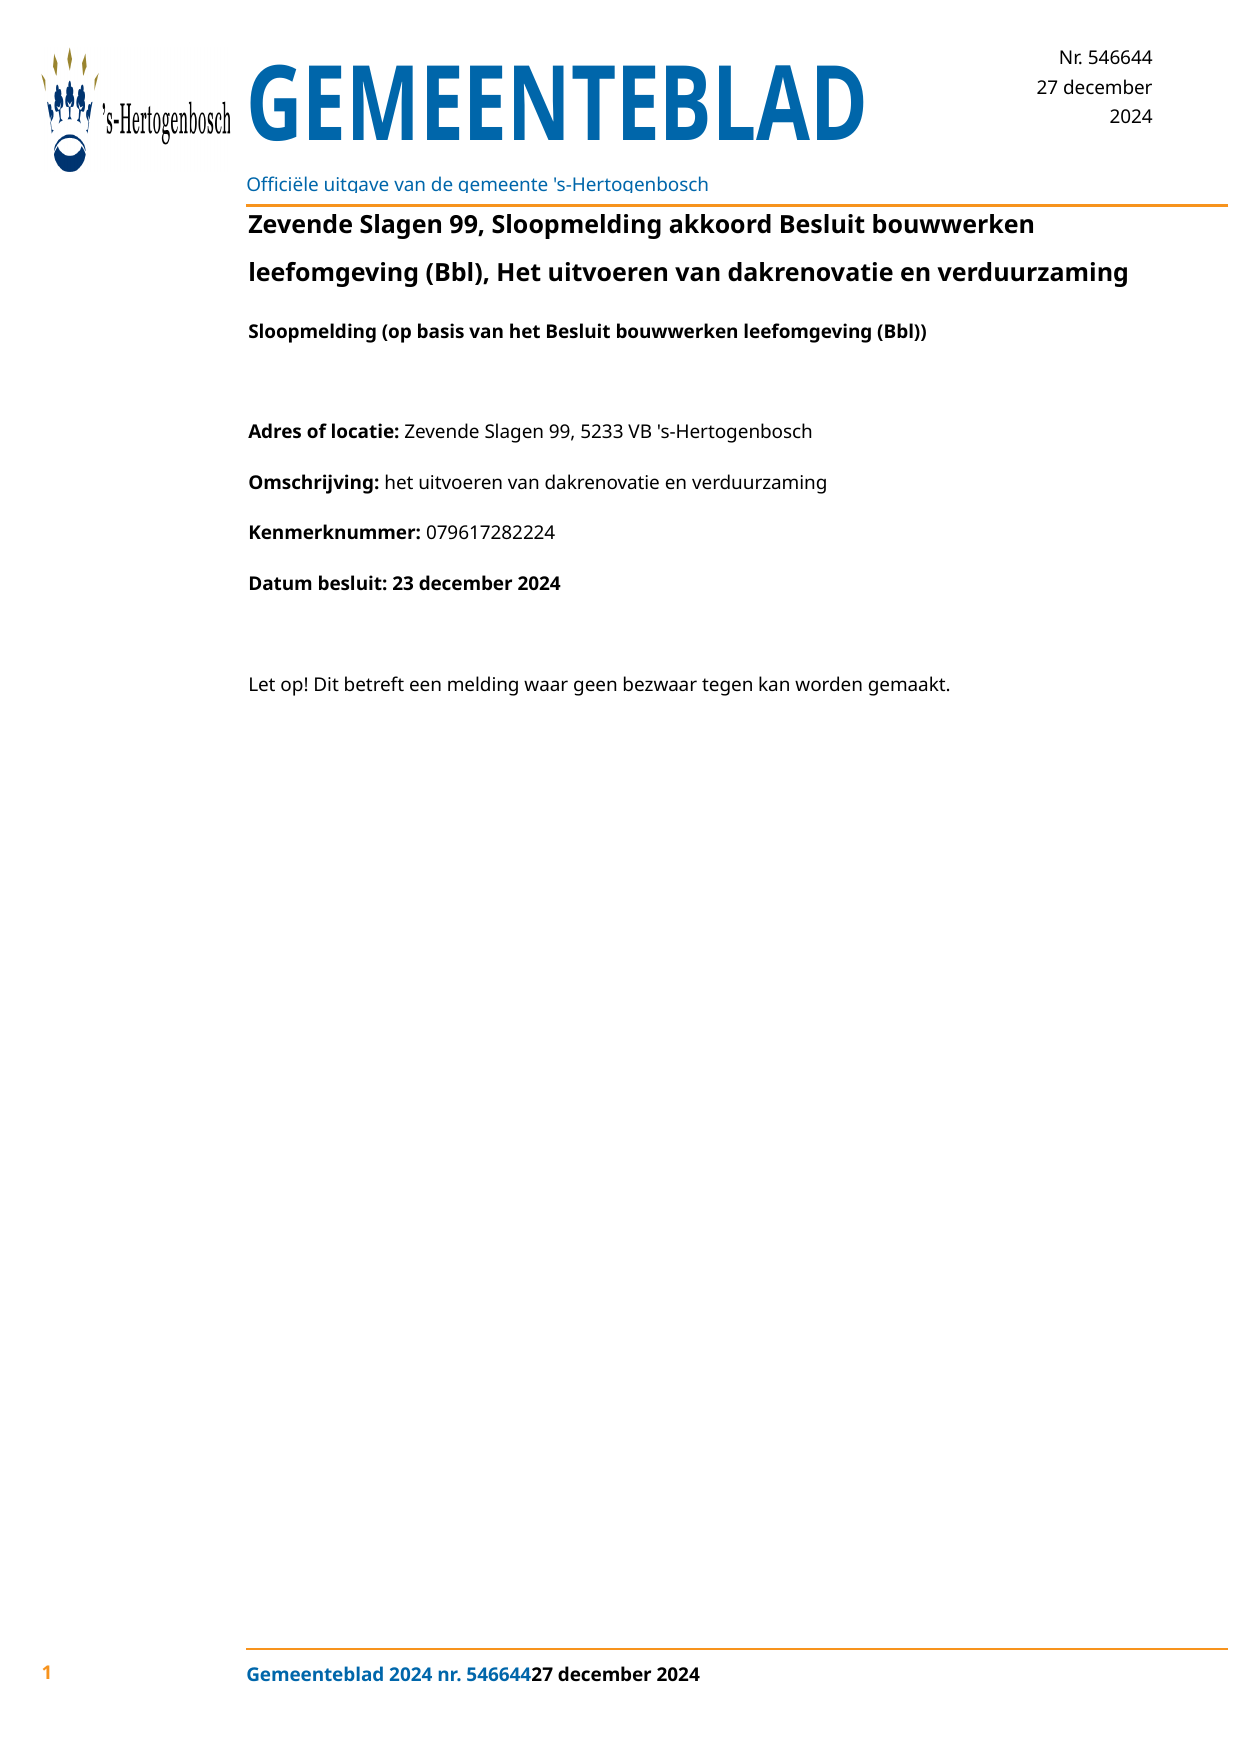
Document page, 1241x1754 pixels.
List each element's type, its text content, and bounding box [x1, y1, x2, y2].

text Let op! Dit betreft een melding waar geen bezwaar tegen kan worden gemaakt. [248, 671, 1152, 697]
text Datum besluit: 23 december 2024 [248, 570, 1152, 596]
picture [41, 47, 231, 172]
text Adres of locatie: Zevende Slagen 99, 5233 VB 's-Hertogenbosch [248, 419, 1152, 444]
text Zevende Slagen 99, Sloopmelding akkoord Besluit bouwwerken leefomgeving (Bbl), Het uitvoeren van dakrenovatie en verduurzaming [248, 207, 1152, 288]
text Sloopmelding (op basis van het Besluit bouwwerken leefomgeving (Bbl)) [248, 318, 1152, 344]
text Kenmerknummer: 079617282224 [248, 519, 1152, 545]
text Omschrijving: het uitvoeren van dakrenovatie en verduurzaming [248, 469, 1152, 495]
